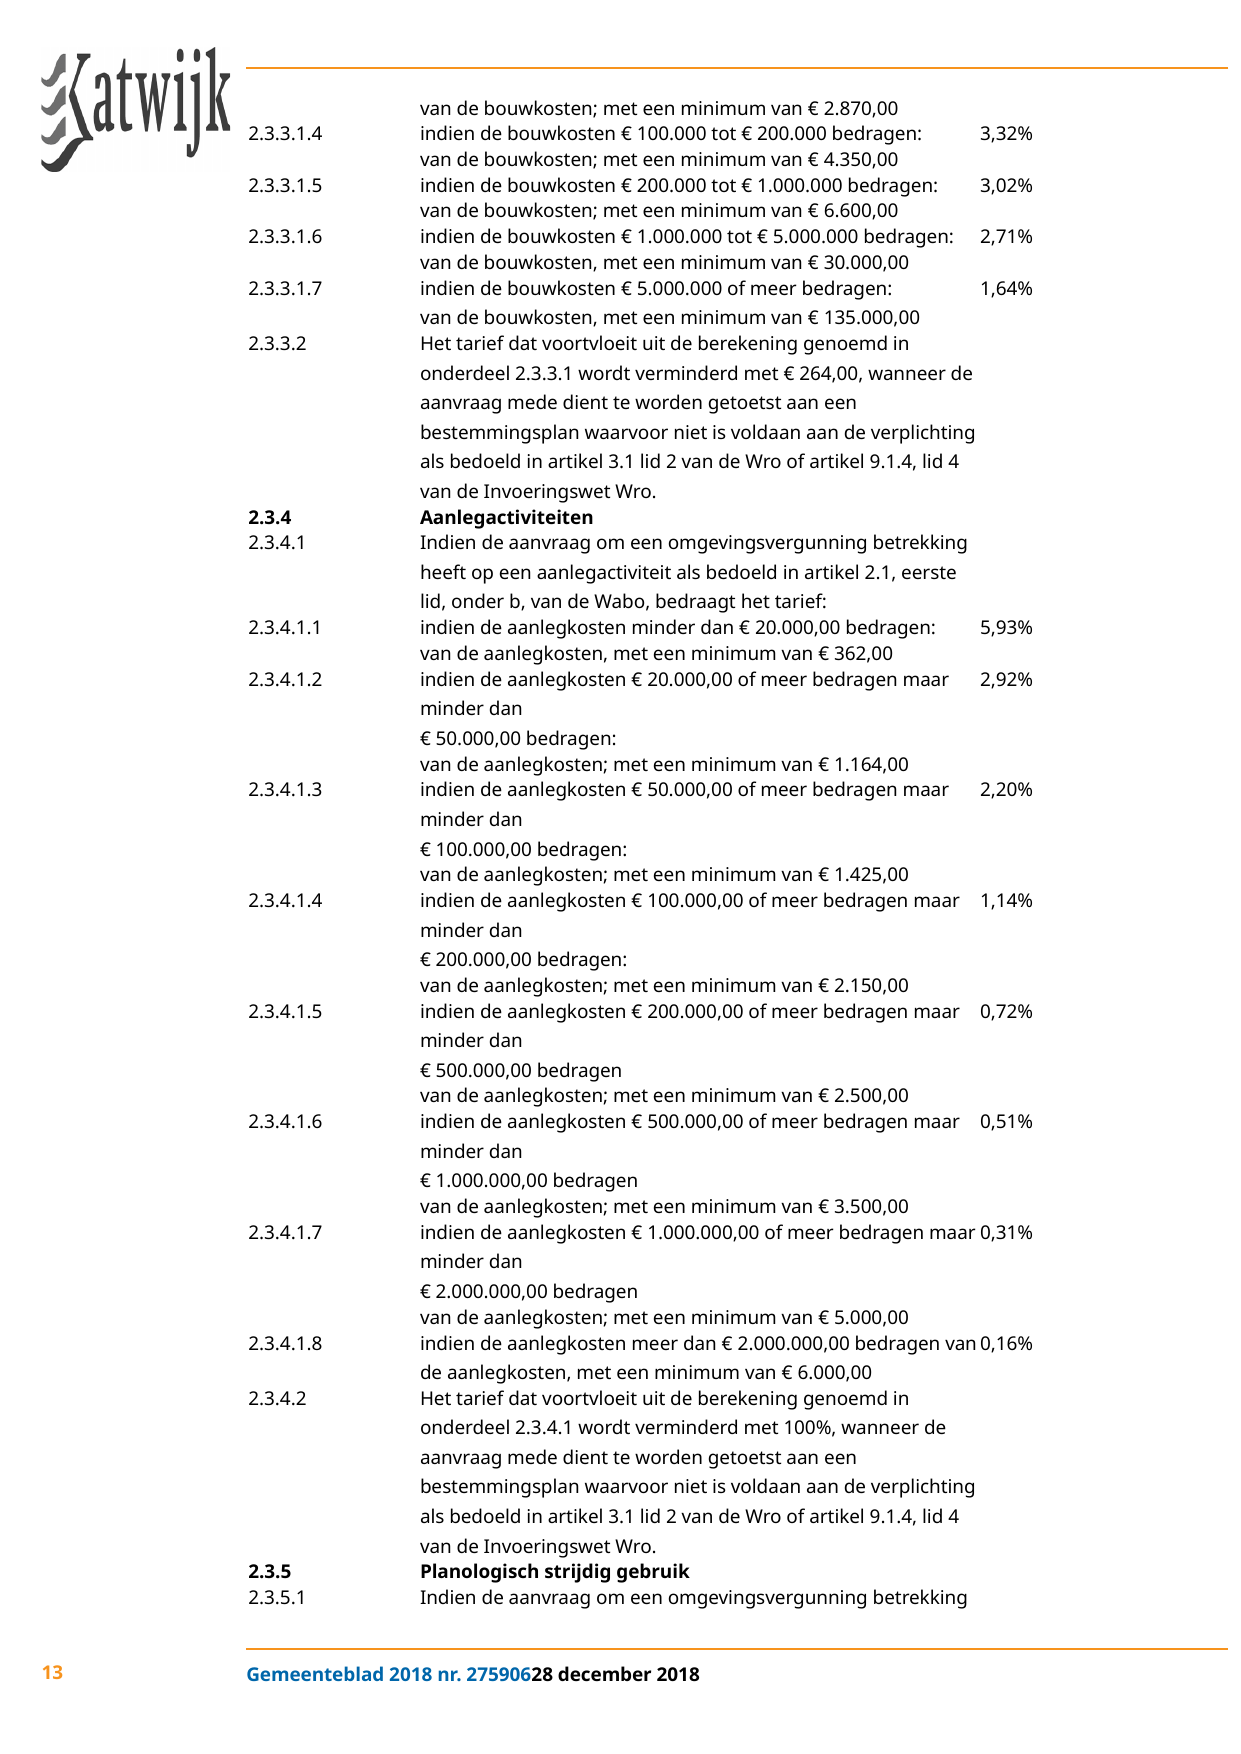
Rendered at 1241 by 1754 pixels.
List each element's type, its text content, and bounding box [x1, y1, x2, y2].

table_cell 0,31% [980, 1219, 1152, 1304]
table_cell van de bouwkosten, met een minimum van € 30.000,00 [420, 249, 980, 275]
table_cell 5,93% [980, 615, 1152, 640]
table_cell 0,72% [980, 998, 1152, 1083]
table_cell 2.3.4.1.4 [248, 887, 420, 972]
table_cell Indien de aanvraag om een omgevingsvergunning betrekking [420, 1584, 980, 1610]
table_cell 0,16% [980, 1330, 1152, 1385]
table_cell [980, 249, 1152, 275]
table_cell 2.3.3.1.7 [248, 275, 420, 330]
table_cell 2.3.4 [248, 504, 420, 529]
table_cell indien de aanlegkosten € 100.000,00 of meer bedragen maar minder dan € 200.000,00 bedragen: [420, 887, 980, 972]
table_cell [248, 1304, 420, 1330]
table_cell [980, 198, 1152, 223]
table_cell 2.3.5.1 [248, 1584, 420, 1610]
table_cell Indien de aanvraag om een omgevingsvergunning betrekking heeft op een aanlegactiviteit als bedoeld in artikel 2.1, eerste lid, onder b, van de Wabo, bedraagt het tarief: [420, 530, 980, 614]
table_cell indien de aanlegkosten € 200.000,00 of meer bedragen maar minder dan € 500.000,00 bedragen [420, 998, 980, 1083]
table_cell 2,71% [980, 224, 1152, 249]
table_cell [980, 1193, 1152, 1219]
table_cell 2.3.4.1.3 [248, 777, 420, 861]
table_cell [248, 95, 420, 121]
table_cell [248, 249, 420, 275]
picture [41, 47, 231, 172]
table_cell Het tarief dat voortvloeit uit de berekening genoemd in onderdeel 2.3.4.1 wordt verminderd met 100%, wanneer de aanvraag mede dient te worden getoetst aan een bestemmingsplan waarvoor niet is voldaan aan de verplichting als bedoeld in artikel 3.1 lid 2 van de Wro of artikel 9.1.4, lid 4 van de Invoeringswet Wro. [420, 1385, 980, 1559]
table_cell Het tarief dat voortvloeit uit de berekening genoemd in onderdeel 2.3.3.1 wordt verminderd met € 264,00, wanneer de aanvraag mede dient te worden getoetst aan een bestemmingsplan waarvoor niet is voldaan aan de verplichting als bedoeld in artikel 3.1 lid 2 van de Wro of artikel 9.1.4, lid 4 van de Invoeringswet Wro. [420, 330, 980, 504]
table_cell 0,51% [980, 1109, 1152, 1193]
table_cell [248, 1193, 420, 1219]
table_cell [980, 530, 1152, 614]
table_cell van de aanlegkosten; met een minimum van € 1.164,00 [420, 751, 980, 777]
table_cell 2.3.3.2 [248, 330, 420, 504]
table_cell 2.3.4.1.8 [248, 1330, 420, 1385]
table_cell indien de aanlegkosten € 500.000,00 of meer bedragen maar minder dan € 1.000.000,00 bedragen [420, 1109, 980, 1193]
table_cell [980, 95, 1152, 121]
table_cell van de aanlegkosten; met een minimum van € 2.150,00 [420, 972, 980, 998]
table_cell van de aanlegkosten, met een minimum van € 362,00 [420, 640, 980, 666]
table_cell Planologisch strijdig gebruik [420, 1559, 980, 1584]
table_cell 1,64% [980, 275, 1152, 330]
table_cell [980, 330, 1152, 504]
table_cell [248, 972, 420, 998]
table_cell van de aanlegkosten; met een minimum van € 5.000,00 [420, 1304, 980, 1330]
table_cell van de bouwkosten; met een minimum van € 2.870,00 [420, 95, 980, 121]
table_cell van de aanlegkosten; met een minimum van € 3.500,00 [420, 1193, 980, 1219]
table_cell indien de bouwkosten € 1.000.000 tot € 5.000.000 bedragen: [420, 224, 980, 249]
table_cell indien de bouwkosten € 200.000 tot € 1.000.000 bedragen: [420, 172, 980, 198]
table_cell 3,02% [980, 172, 1152, 198]
table_cell 3,32% [980, 121, 1152, 146]
table_cell van de bouwkosten; met een minimum van € 4.350,00 [420, 146, 980, 172]
table_cell indien de bouwkosten € 100.000 tot € 200.000 bedragen: [420, 121, 980, 146]
table_cell [980, 146, 1152, 172]
table_cell 2.3.3.1.5 [248, 172, 420, 198]
table_cell 2,92% [980, 666, 1152, 751]
table_cell [980, 751, 1152, 777]
table_cell 2.3.3.1.6 [248, 224, 420, 249]
table_cell van de bouwkosten; met een minimum van € 6.600,00 [420, 198, 980, 223]
table_cell 1,14% [980, 887, 1152, 972]
table_cell [980, 1385, 1152, 1559]
table_cell [980, 640, 1152, 666]
table_cell [248, 1083, 420, 1108]
table_cell [248, 198, 420, 223]
table_cell 2.3.4.1.2 [248, 666, 420, 751]
table_cell 2.3.4.1.5 [248, 998, 420, 1083]
table_cell 2.3.4.1.6 [248, 1109, 420, 1193]
table_cell [980, 861, 1152, 887]
table_cell [248, 861, 420, 887]
table_cell 2.3.5 [248, 1559, 420, 1584]
table_cell Aanlegactiviteiten [420, 504, 980, 529]
table_cell indien de aanlegkosten € 1.000.000,00 of meer bedragen maar minder dan € 2.000.000,00 bedragen [420, 1219, 980, 1304]
table_cell indien de aanlegkosten meer dan € 2.000.000,00 bedragen van de aanlegkosten, met een minimum van € 6.000,00 [420, 1330, 980, 1385]
table_cell 2.3.4.1.7 [248, 1219, 420, 1304]
table_cell 2,20% [980, 777, 1152, 861]
table_cell 2.3.4.1 [248, 530, 420, 614]
table_cell [980, 504, 1152, 529]
table_cell [980, 1083, 1152, 1108]
table_cell indien de bouwkosten € 5.000.000 of meer bedragen: van de bouwkosten, met een minimum van € 135.000,00 [420, 275, 980, 330]
table_cell indien de aanlegkosten € 20.000,00 of meer bedragen maar minder dan € 50.000,00 bedragen: [420, 666, 980, 751]
table_cell [248, 640, 420, 666]
table_cell [980, 1304, 1152, 1330]
table_cell 2.3.4.1.1 [248, 615, 420, 640]
table_cell [248, 751, 420, 777]
table_cell [980, 972, 1152, 998]
table_cell [980, 1584, 1152, 1610]
table_cell [980, 1559, 1152, 1584]
table_cell indien de aanlegkosten minder dan € 20.000,00 bedragen: [420, 615, 980, 640]
table_cell van de aanlegkosten; met een minimum van € 2.500,00 [420, 1083, 980, 1108]
table_cell van de aanlegkosten; met een minimum van € 1.425,00 [420, 861, 980, 887]
table_cell [248, 146, 420, 172]
table_cell 2.3.4.2 [248, 1385, 420, 1559]
table_cell indien de aanlegkosten € 50.000,00 of meer bedragen maar minder dan € 100.000,00 bedragen: [420, 777, 980, 861]
table_cell 2.3.3.1.4 [248, 121, 420, 146]
